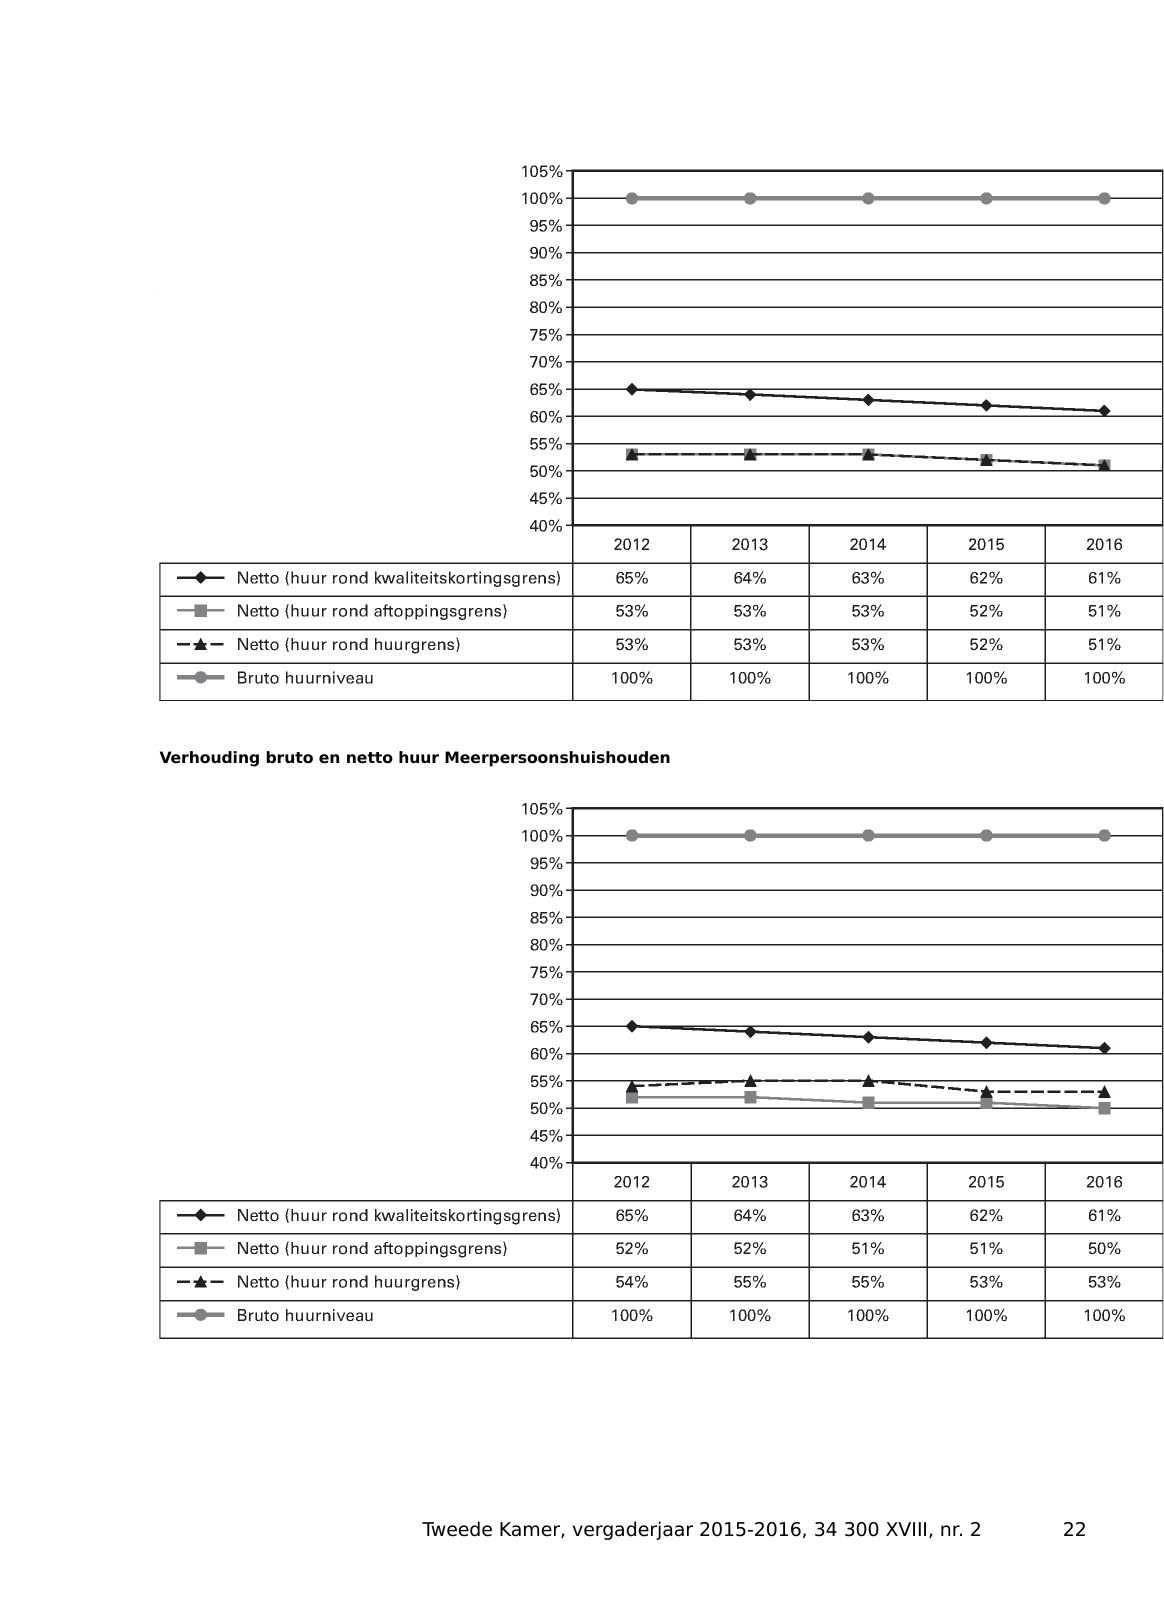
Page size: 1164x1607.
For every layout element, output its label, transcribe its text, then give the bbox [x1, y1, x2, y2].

picture [159, 801, 1164, 1339]
text Verhouding bruto en netto huur Meerpersoonshuishouden [159, 749, 1163, 767]
picture [159, 163, 1164, 701]
